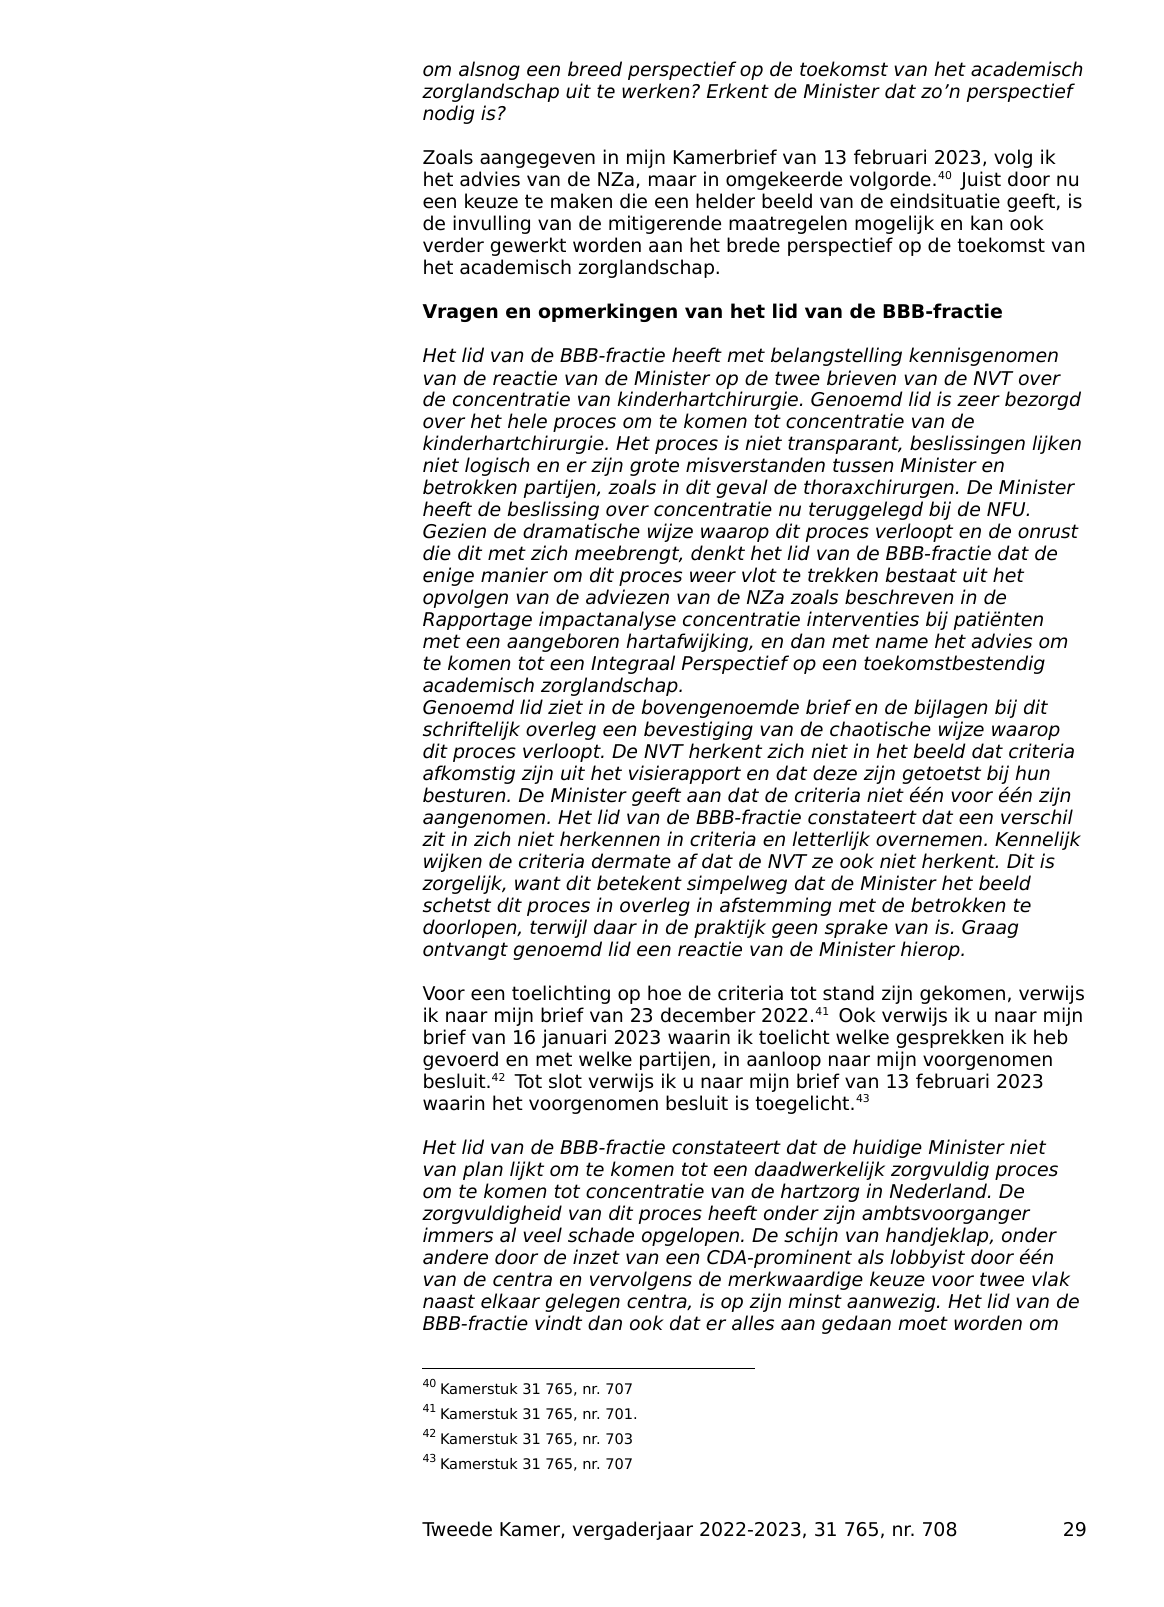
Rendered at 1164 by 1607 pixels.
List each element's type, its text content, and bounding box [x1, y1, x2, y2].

text Kamerstuk 31 765, nr. 701. [422, 1402, 1087, 1424]
text Genoemd lid ziet in de bovengenoemde brief en de bijlagen bij dit schriftelijk overleg een bevestiging van de chaotische wijze waarop dit proces verloopt. De NVT herkent zich niet in het beeld dat criteria afkomstig zijn uit het visierapport en dat deze zijn getoetst bij hun besturen. De Minister geeft aan dat de criteria niet één voor één zijn aangenomen. Het lid van de BBB-fractie constateert dat een verschil zit in zich niet herkennen in criteria en letterlijk overnemen. Kennelijk wijken de criteria dermate af dat de NVT ze ook niet herkent. Dit is zorgelijk, want dit betekent simpelweg dat de Minister het beeld schetst dit proces in overleg in afstemming met de betrokken te doorlopen, terwijl daar in de praktijk geen sprake van is. Graag ontvangt genoemd lid een reactie van de Minister hierop. [422, 697, 1087, 961]
text Het lid van de BBB-fractie constateert dat de huidige Minister niet van plan lijkt om te komen tot een daadwerkelijk zorgvuldig proces om te komen tot concentratie van de hartzorg in Nederland. De zorgvuldigheid van dit proces heeft onder zijn ambtsvoorganger immers al veel schade opgelopen. De schijn van handjeklap, onder andere door de inzet van een CDA-prominent als lobbyist door één van de centra en vervolgens de merkwaardige keuze voor twee vlak naast elkaar gelegen centra, is op zijn minst aanwezig. Het lid van de BBB-fractie vindt dan ook dat er alles aan gedaan moet worden om [422, 1137, 1087, 1335]
text Kamerstuk 31 765, nr. 707 [422, 1452, 1087, 1474]
text Zoals aangegeven in mijn Kamerbrief van 13 februari 2023, volg ik het advies van de NZa, maar in omgekeerde volgorde. Juist door nu een keuze te maken die een helder beeld van de eindsituatie geeft, is de invulling van de mitigerende maatregelen mogelijk en kan ook verder gewerkt worden aan het brede perspectief op de toekomst van het academisch zorglandschap. [422, 147, 1087, 279]
subtitle Vragen en opmerkingen van het lid van de BBB-fractie [422, 301, 1087, 323]
text Kamerstuk 31 765, nr. 707 [422, 1377, 1087, 1399]
text Kamerstuk 31 765, nr. 703 [422, 1427, 1087, 1449]
text om alsnog een breed perspectief op de toekomst van het academisch zorglandschap uit te werken? Erkent de Minister dat zo’n perspectief nodig is? [422, 59, 1087, 125]
text Het lid van de BBB-fractie heeft met belangstelling kennisgenomen van de reactie van de Minister op de twee brieven van de NVT over de concentratie van kinderhartchirurgie. Genoemd lid is zeer bezorgd over het hele proces om te komen tot concentratie van de kinderhartchirurgie. Het proces is niet transparant, beslissingen lijken niet logisch en er zijn grote misverstanden tussen Minister en betrokken partijen, zoals in dit geval de thoraxchirurgen. De Minister heeft de beslissing over concentratie nu teruggelegd bij de NFU. Gezien de dramatische wijze waarop dit proces verloopt en de onrust die dit met zich meebrengt, denkt het lid van de BBB-fractie dat de enige manier om dit proces weer vlot te trekken bestaat uit het opvolgen van de adviezen van de NZa zoals beschreven in de Rapportage impactanalyse concentratie interventies bij patiënten met een aangeboren hartafwijking, en dan met name het advies om te komen tot een Integraal Perspectief op een toekomstbestendig academisch zorglandschap. [422, 345, 1087, 697]
text Voor een toelichting op hoe de criteria tot stand zijn gekomen, verwijs ik naar mijn brief van 23 december 2022. Ook verwijs ik u naar mijn brief van 16 januari 2023 waarin ik toelicht welke gesprekken ik heb gevoerd en met welke partijen, in aanloop naar mijn voorgenomen besluit. Tot slot verwijs ik u naar mijn brief van 13 februari 2023 waarin het voorgenomen besluit is toegelicht. [422, 983, 1087, 1115]
